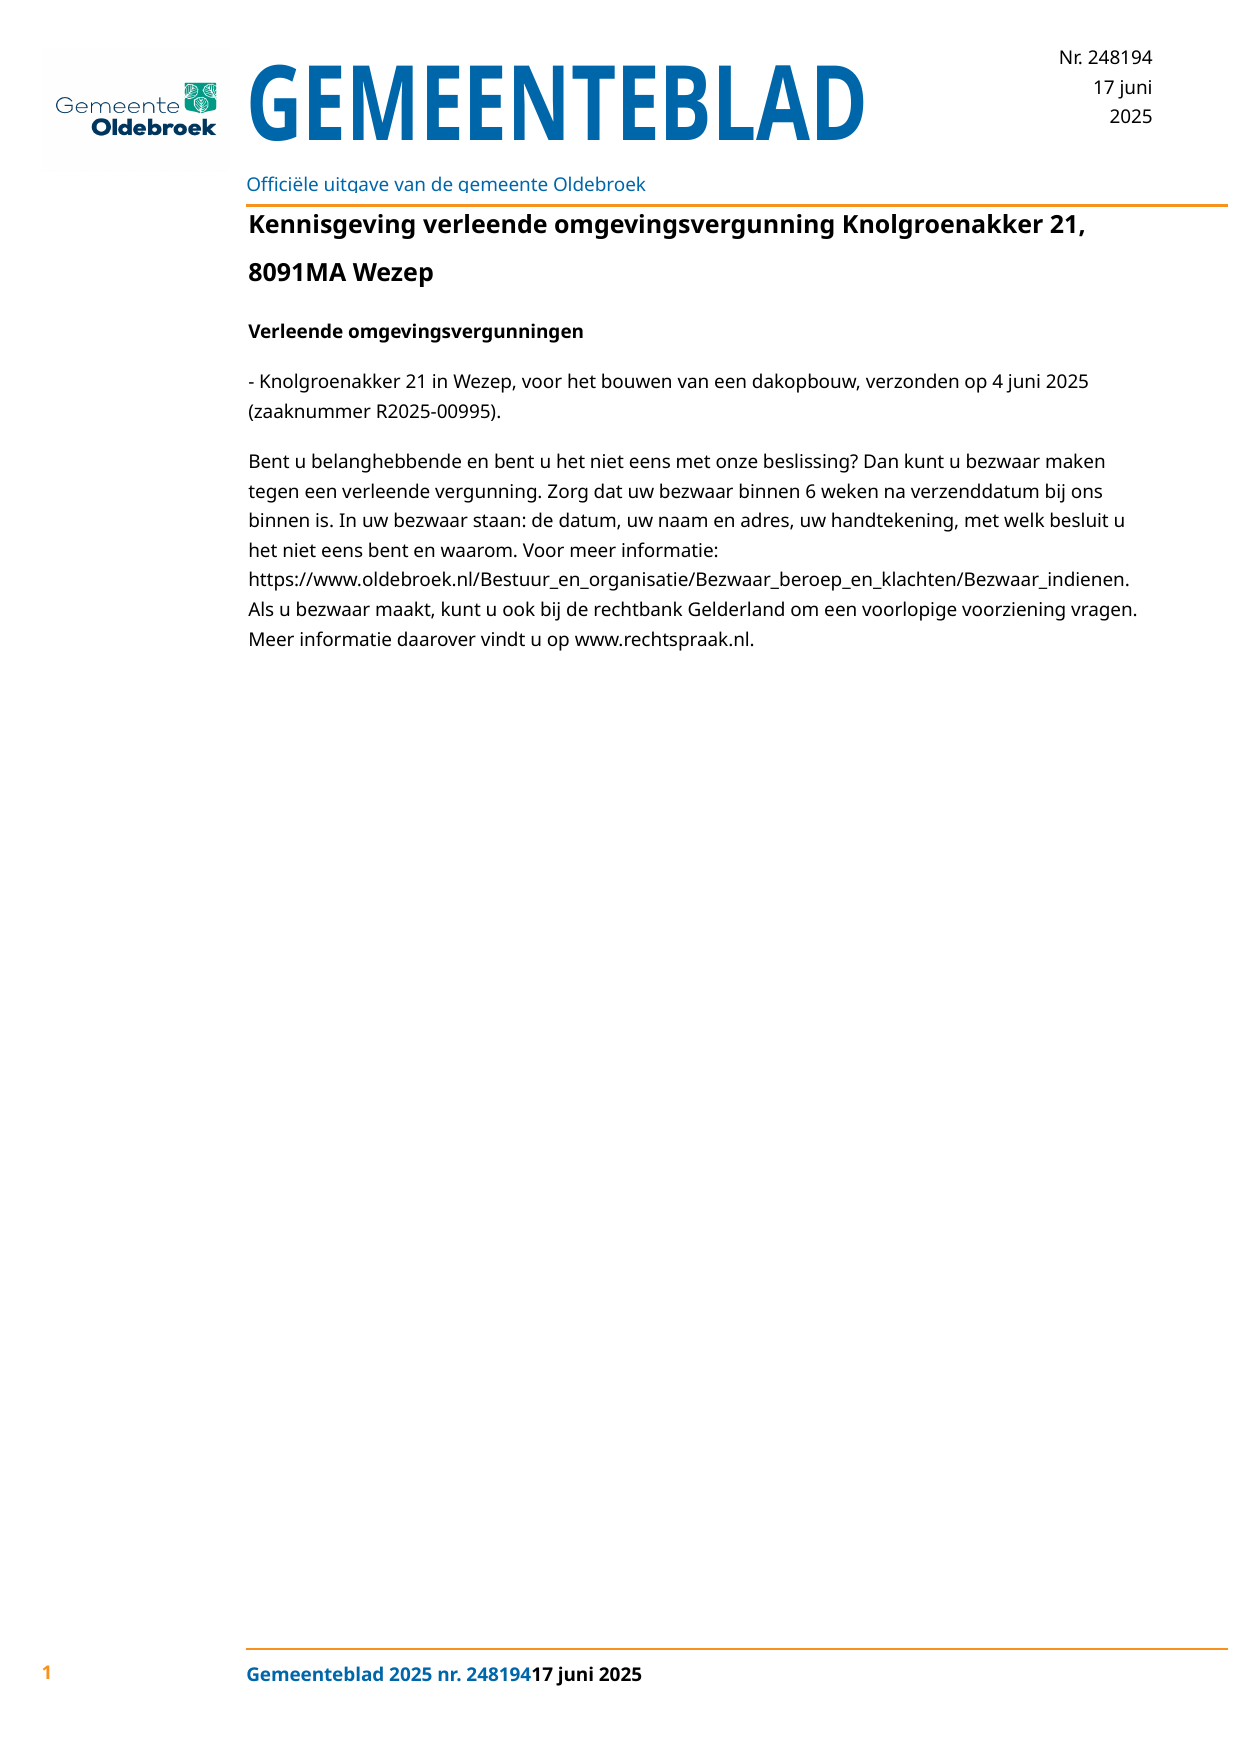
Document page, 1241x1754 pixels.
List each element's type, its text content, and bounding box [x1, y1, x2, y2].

text Bent u belanghebbende en bent u het niet eens met onze beslissing? Dan kunt u bezwaar maken tegen een verleende vergunning. Zorg dat uw bezwaar binnen 6 weken na verzenddatum bij ons binnen is. In uw bezwaar staan: de datum, uw naam en adres, uw handtekening, met welk besluit u het niet eens bent en waarom. Voor meer informatie: https://www.oldebroek.nl/Bestuur_en_organisatie/Bezwaar_beroep_en_klachten/Bezwaar_indienen. Als u bezwaar maakt, kunt u ook bij de rechtbank Gelderland om een voorlopige voorziening vragen. Meer informatie daarover vindt u op www.rechtspraak.nl. [248, 448, 1152, 652]
text - Knolgroenakker 21 in Wezep, voor het bouwen van een dakopbouw, verzonden op 4 juni 2025 (zaaknummer R2025-00995). [248, 368, 1152, 424]
text Kennisgeving verleende omgevingsvergunning Knolgroenakker 21, 8091MA Wezep [248, 207, 1152, 288]
picture [41, 47, 231, 172]
text Verleende omgevingsvergunningen [248, 318, 1152, 344]
